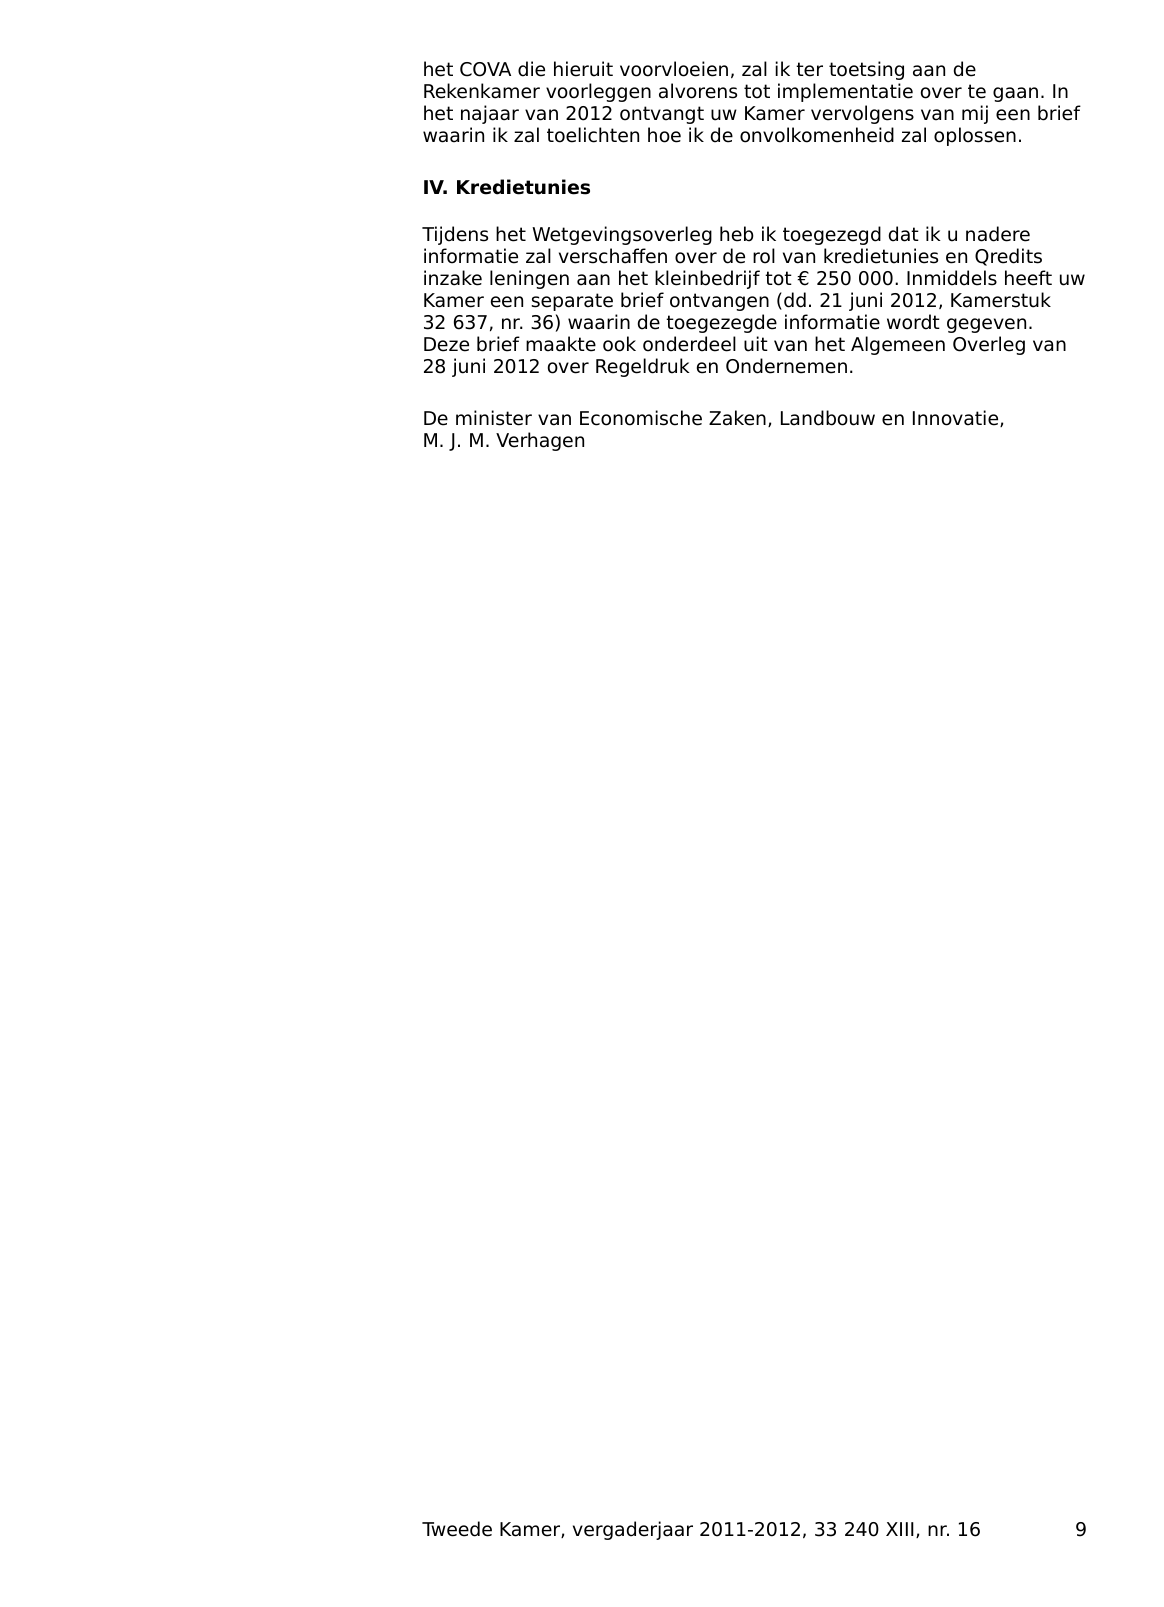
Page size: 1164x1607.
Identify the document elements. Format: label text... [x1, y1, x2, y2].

text Tijdens het Wetgevingsoverleg heb ik toegezegd dat ik u nadere informatie zal verschaffen over de rol van kredietunies en Qredits inzake leningen aan het kleinbedrijf tot € 250 000. Inmiddels heeft uw Kamer een separate brief ontvangen (dd. 21 juni 2012, Kamerstuk 32 637, nr. 36) waarin de toegezegde informatie wordt gegeven. Deze brief maakte ook onderdeel uit van het Algemeen Overleg van 28 juni 2012 over Regeldruk en Ondernemen. [422, 224, 1087, 378]
text het COVA die hieruit voorvloeien, zal ik ter toetsing aan de Rekenkamer voorleggen alvorens tot implementatie over te gaan. In het najaar van 2012 ontvangt uw Kamer vervolgens van mij een brief waarin ik zal toelichten hoe ik de onvolkomenheid zal oplossen. [422, 59, 1087, 147]
subtitle IV. Kredietunies [422, 177, 1087, 199]
text De minister van Economische Zaken, Landbouw en Innovatie, M. J. M. Verhagen [422, 408, 1087, 452]
